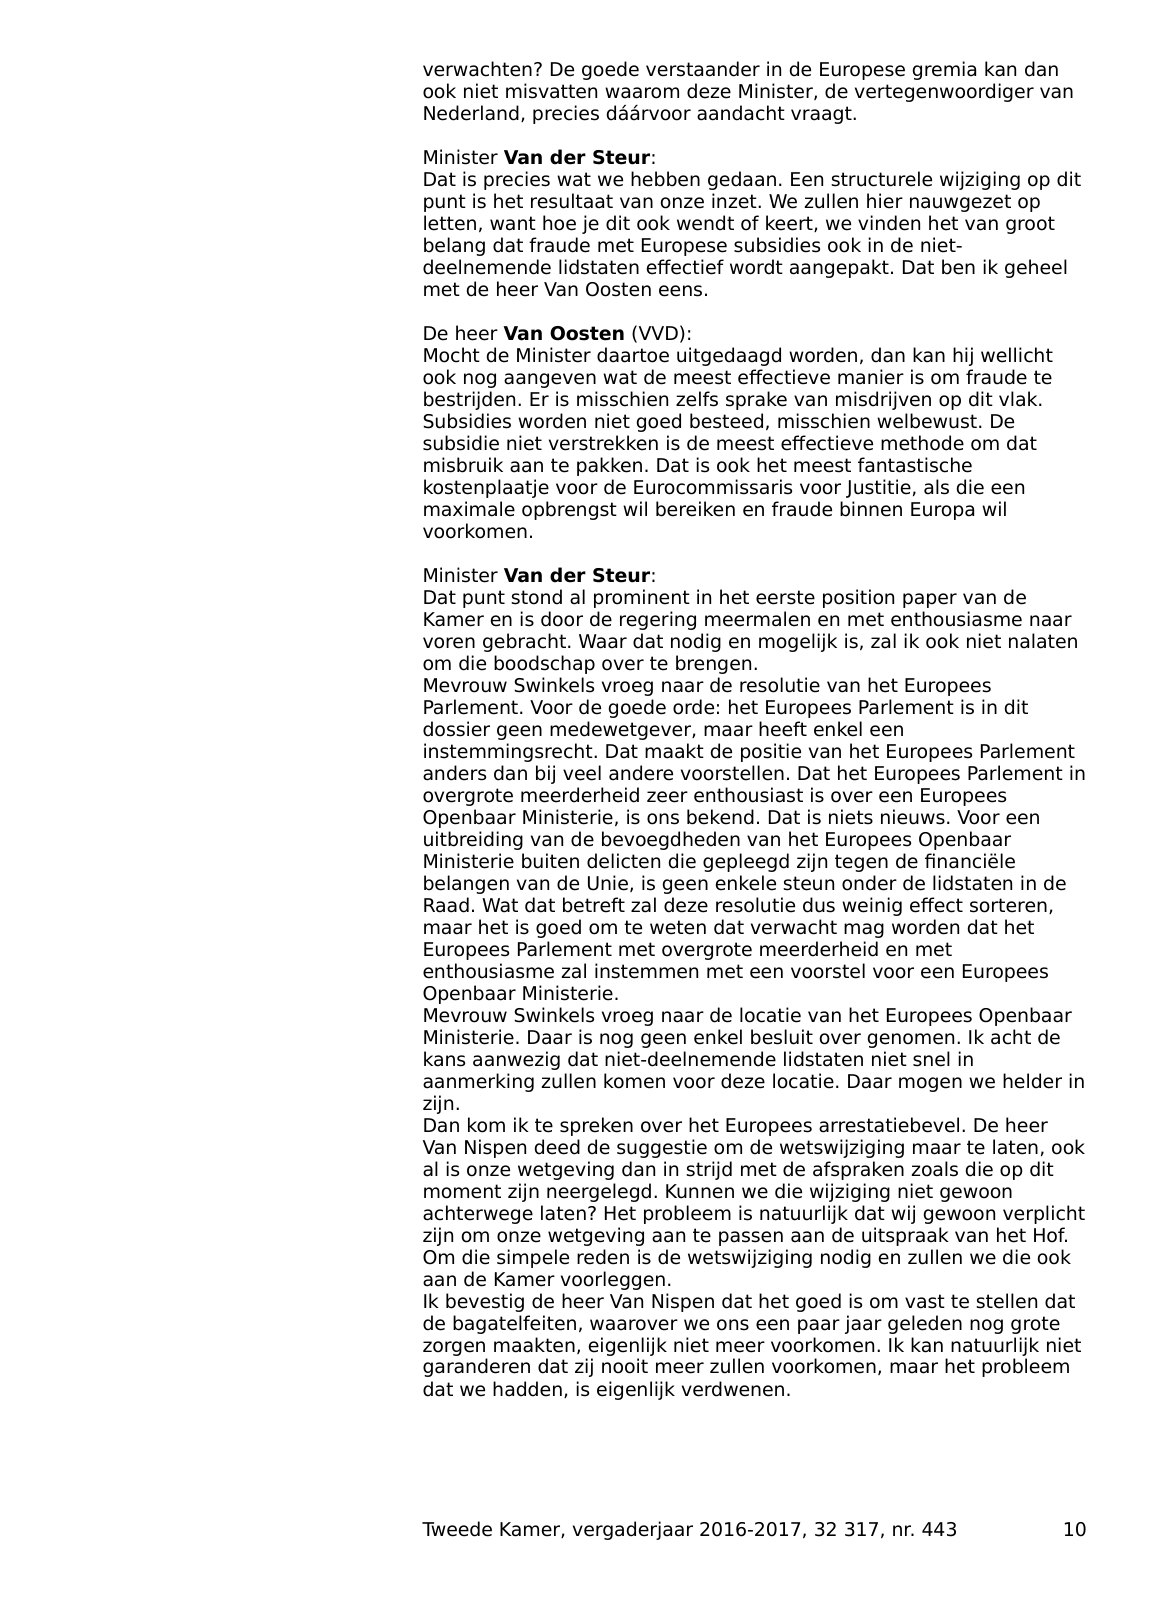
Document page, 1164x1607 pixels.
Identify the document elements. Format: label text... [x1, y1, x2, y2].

text Ik bevestig de heer Van Nispen dat het goed is om vast te stellen dat de bagatelfeiten, waarover we ons een paar jaar geleden nog grote zorgen maakten, eigenlijk niet meer voorkomen. Ik kan natuurlijk niet garanderen dat zij nooit meer zullen voorkomen, maar het probleem dat we hadden, is eigenlijk verdwenen. [422, 1291, 1087, 1400]
text Mevrouw Swinkels vroeg naar de resolutie van het Europees Parlement. Voor de goede orde: het Europees Parlement is in dit dossier geen medewetgever, maar heeft enkel een instemmingsrecht. Dat maakt de positie van het Europees Parlement anders dan bij veel andere voorstellen. Dat het Europees Parlement in overgrote meerderheid zeer enthousiast is over een Europees Openbaar Ministerie, is ons bekend. Dat is niets nieuws. Voor een uitbreiding van de bevoegdheden van het Europees Openbaar Ministerie buiten delicten die gepleegd zijn tegen de financiële belangen van de Unie, is geen enkele steun onder de lidstaten in de Raad. Wat dat betreft zal deze resolutie dus weinig effect sorteren, maar het is goed om te weten dat verwacht mag worden dat het Europees Parlement met overgrote meerderheid en met enthousiasme zal instemmen met een voorstel voor een Europees Openbaar Ministerie. [422, 675, 1087, 1005]
text Dat punt stond al prominent in het eerste position paper van de Kamer en is door de regering meermalen en met enthousiasme naar voren gebracht. Waar dat nodig en mogelijk is, zal ik ook niet nalaten om die boodschap over te brengen. [422, 587, 1087, 675]
text Mocht de Minister daartoe uitgedaagd worden, dan kan hij wellicht ook nog aangeven wat de meest effectieve manier is om fraude te bestrijden. Er is misschien zelfs sprake van misdrijven op dit vlak. Subsidies worden niet goed besteed, misschien welbewust. De subsidie niet verstrekken is de meest effectieve methode om dat misbruik aan te pakken. Dat is ook het meest fantastische kostenplaatje voor de Eurocommissaris voor Justitie, als die een maximale opbrengst wil bereiken en fraude binnen Europa wil voorkomen. [422, 345, 1087, 543]
text verwachten? De goede verstaander in de Europese gremia kan dan ook niet misvatten waarom deze Minister, de vertegenwoordiger van Nederland, precies dáárvoor aandacht vraagt. [422, 59, 1087, 125]
text De heer Van Oosten (VVD): [422, 323, 1087, 345]
text Dat is precies wat we hebben gedaan. Een structurele wijziging op dit punt is het resultaat van onze inzet. We zullen hier nauwgezet op letten, want hoe je dit ook wendt of keert, we vinden het van groot belang dat fraude met Europese subsidies ook in de niet-deelnemende lidstaten effectief wordt aangepakt. Dat ben ik geheel met de heer Van Oosten eens. [422, 169, 1087, 301]
text Dan kom ik te spreken over het Europees arrestatiebevel. De heer Van Nispen deed de suggestie om de wetswijziging maar te laten, ook al is onze wetgeving dan in strijd met de afspraken zoals die op dit moment zijn neergelegd. Kunnen we die wijziging niet gewoon achterwege laten? Het probleem is natuurlijk dat wij gewoon verplicht zijn om onze wetgeving aan te passen aan de uitspraak van het Hof. Om die simpele reden is de wetswijziging nodig en zullen we die ook aan de Kamer voorleggen. [422, 1115, 1087, 1291]
text Minister Van der Steur: [422, 565, 1087, 587]
text Minister Van der Steur: [422, 147, 1087, 169]
text Mevrouw Swinkels vroeg naar de locatie van het Europees Openbaar Ministerie. Daar is nog geen enkel besluit over genomen. Ik acht de kans aanwezig dat niet-deelnemende lidstaten niet snel in aanmerking zullen komen voor deze locatie. Daar mogen we helder in zijn. [422, 1005, 1087, 1115]
